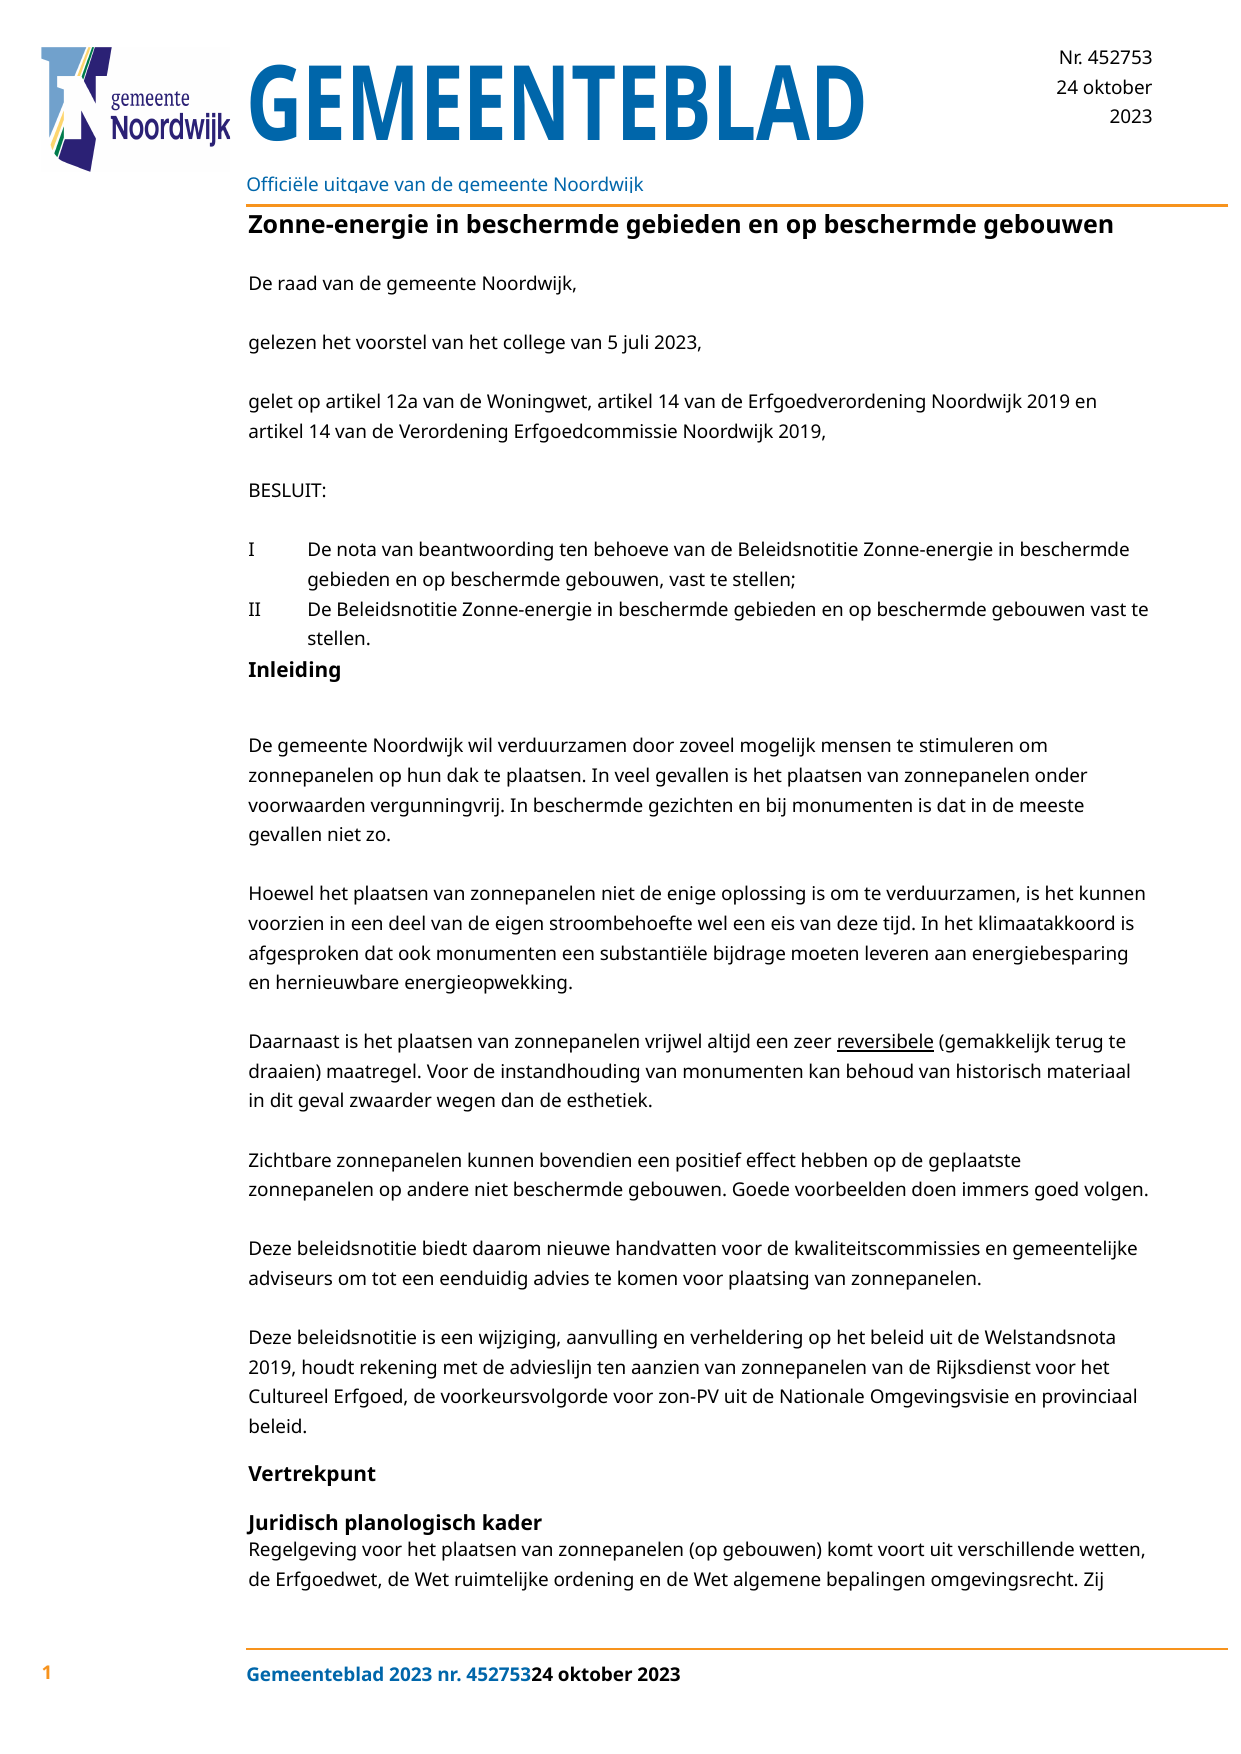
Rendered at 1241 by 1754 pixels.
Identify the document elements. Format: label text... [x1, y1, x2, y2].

text Regelgeving voor het plaatsen van zonnepanelen (op gebouwen) komt voort uit verschillende wetten, de Erfgoedwet, de Wet ruimtelijke ordening en de Wet algemene bepalingen omgevingsrecht. Zij [248, 1536, 1152, 1592]
text Zichtbare zonnepanelen kunnen bovendien een positief effect hebben op de geplaatste zonnepanelen op andere niet beschermde gebouwen. Goede voorbeelden doen immers goed volgen. [248, 1147, 1152, 1202]
text Daarnaast is het plaatsen van zonnepanelen vrijwel altijd een zeer reversibele (gemakkelijk terug te draaien) maatregel. Voor de instandhouding van monumenten kan behoud van historisch materiaal in dit geval zwaarder wegen dan de esthetiek. [248, 1028, 1152, 1113]
text BESLUIT: [248, 477, 1152, 503]
text De gemeente Noordwijk wil verduurzamen door zoveel mogelijk mensen te stimuleren om zonnepanelen op hun dak te plaatsen. In veel gevallen is het plaatsen van zonnepanelen onder voorwaarden vergunningvrij. In beschermde gezichten en bij monumenten is dat in de meeste gevallen niet zo. [248, 733, 1152, 847]
text Inleiding [248, 655, 1152, 683]
list De nota van beantwoording ten behoeve van de Beleidsnotitie Zonne-energie in beschermde gebieden en op beschermde gebouwen, vast te stellen; [248, 537, 1152, 592]
list De Beleidsnotitie Zonne-energie in beschermde gebieden en op beschermde gebouwen vast te stellen. [248, 596, 1152, 651]
text Vertrekpunt [248, 1459, 1152, 1487]
text Juridisch planologisch kader [248, 1508, 1152, 1536]
text Hoewel het plaatsen van zonnepanelen niet de enige oplossing is om te verduurzamen, is het kunnen voorzien in een deel van de eigen stroombehoefte wel een eis van deze tijd. In het klimaatakkoord is afgesproken dat ook monumenten een substantiële bijdrage moeten leveren aan energiebesparing en hernieuwbare energieopwekking. [248, 881, 1152, 995]
text De raad van de gemeente Noordwijk, [248, 270, 1152, 296]
text Deze beleidsnotitie is een wijziging, aanvulling en verheldering op het beleid uit de Welstandsnota 2019, houdt rekening met de advieslijn ten aanzien van zonnepanelen van de Rijksdienst voor het Cultureel Erfgoed, de voorkeursvolgorde voor zon-PV uit de Nationale Omgevingsvisie en provinciaal beleid. [248, 1324, 1152, 1439]
text Deze beleidsnotitie biedt daarom nieuwe handvatten voor de kwaliteitscommissies en gemeentelijke adviseurs om tot een eenduidig advies te komen voor plaatsing van zonnepanelen. [248, 1236, 1152, 1291]
text Zonne-energie in beschermde gebieden en op beschermde gebouwen [248, 207, 1152, 241]
text gelet op artikel 12a van de Woningwet, artikel 14 van de Erfgoedverordening Noordwijk 2019 en artikel 14 van de Verordening Erfgoedcommissie Noordwijk 2019, [248, 389, 1152, 444]
text gelezen het voorstel van het college van 5 juli 2023, [248, 329, 1152, 355]
picture [41, 47, 231, 172]
